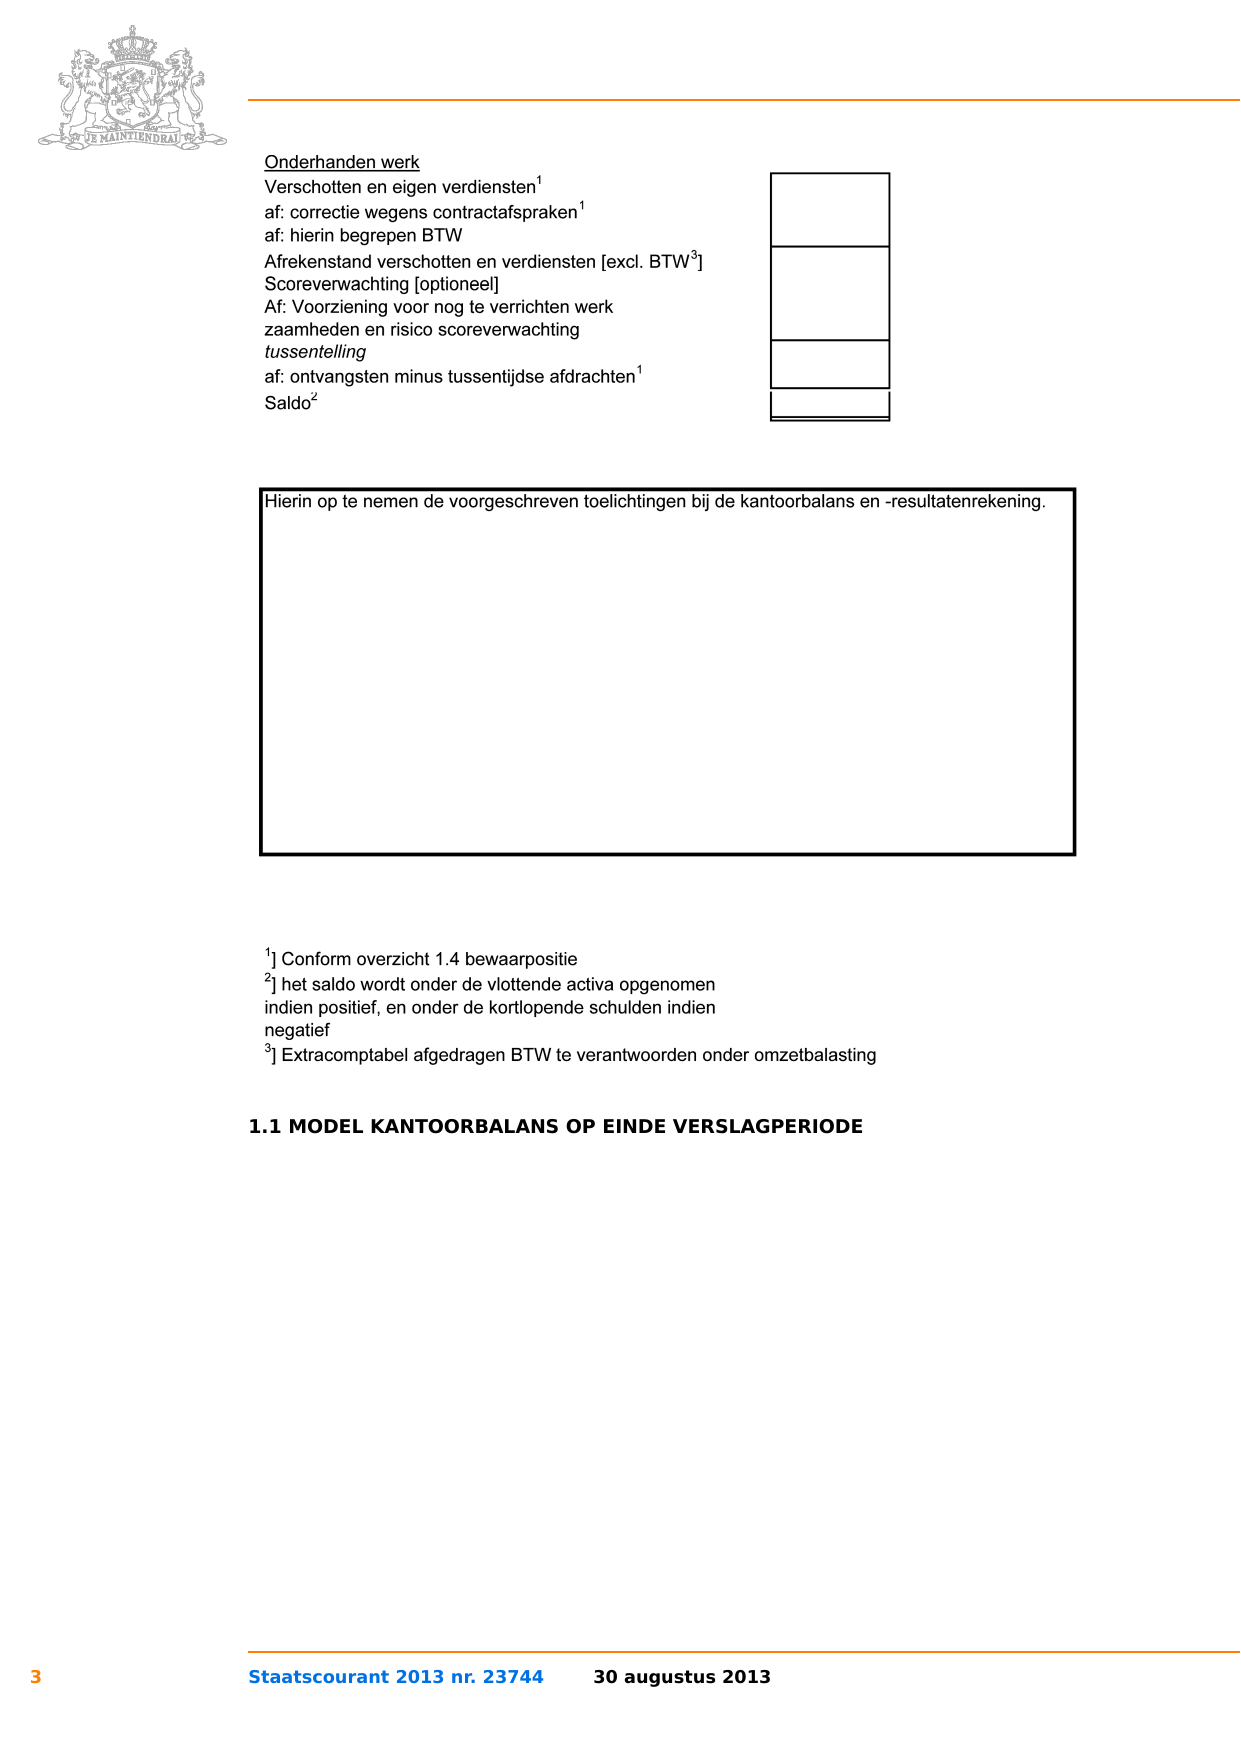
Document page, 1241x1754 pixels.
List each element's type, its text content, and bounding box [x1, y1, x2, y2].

subtitle 1.1 MODEL KANTOORBALANS OP EINDE VERSLAGPERIODE [248, 1116, 1163, 1138]
picture [248, 155, 1134, 1065]
picture [38, 25, 227, 150]
